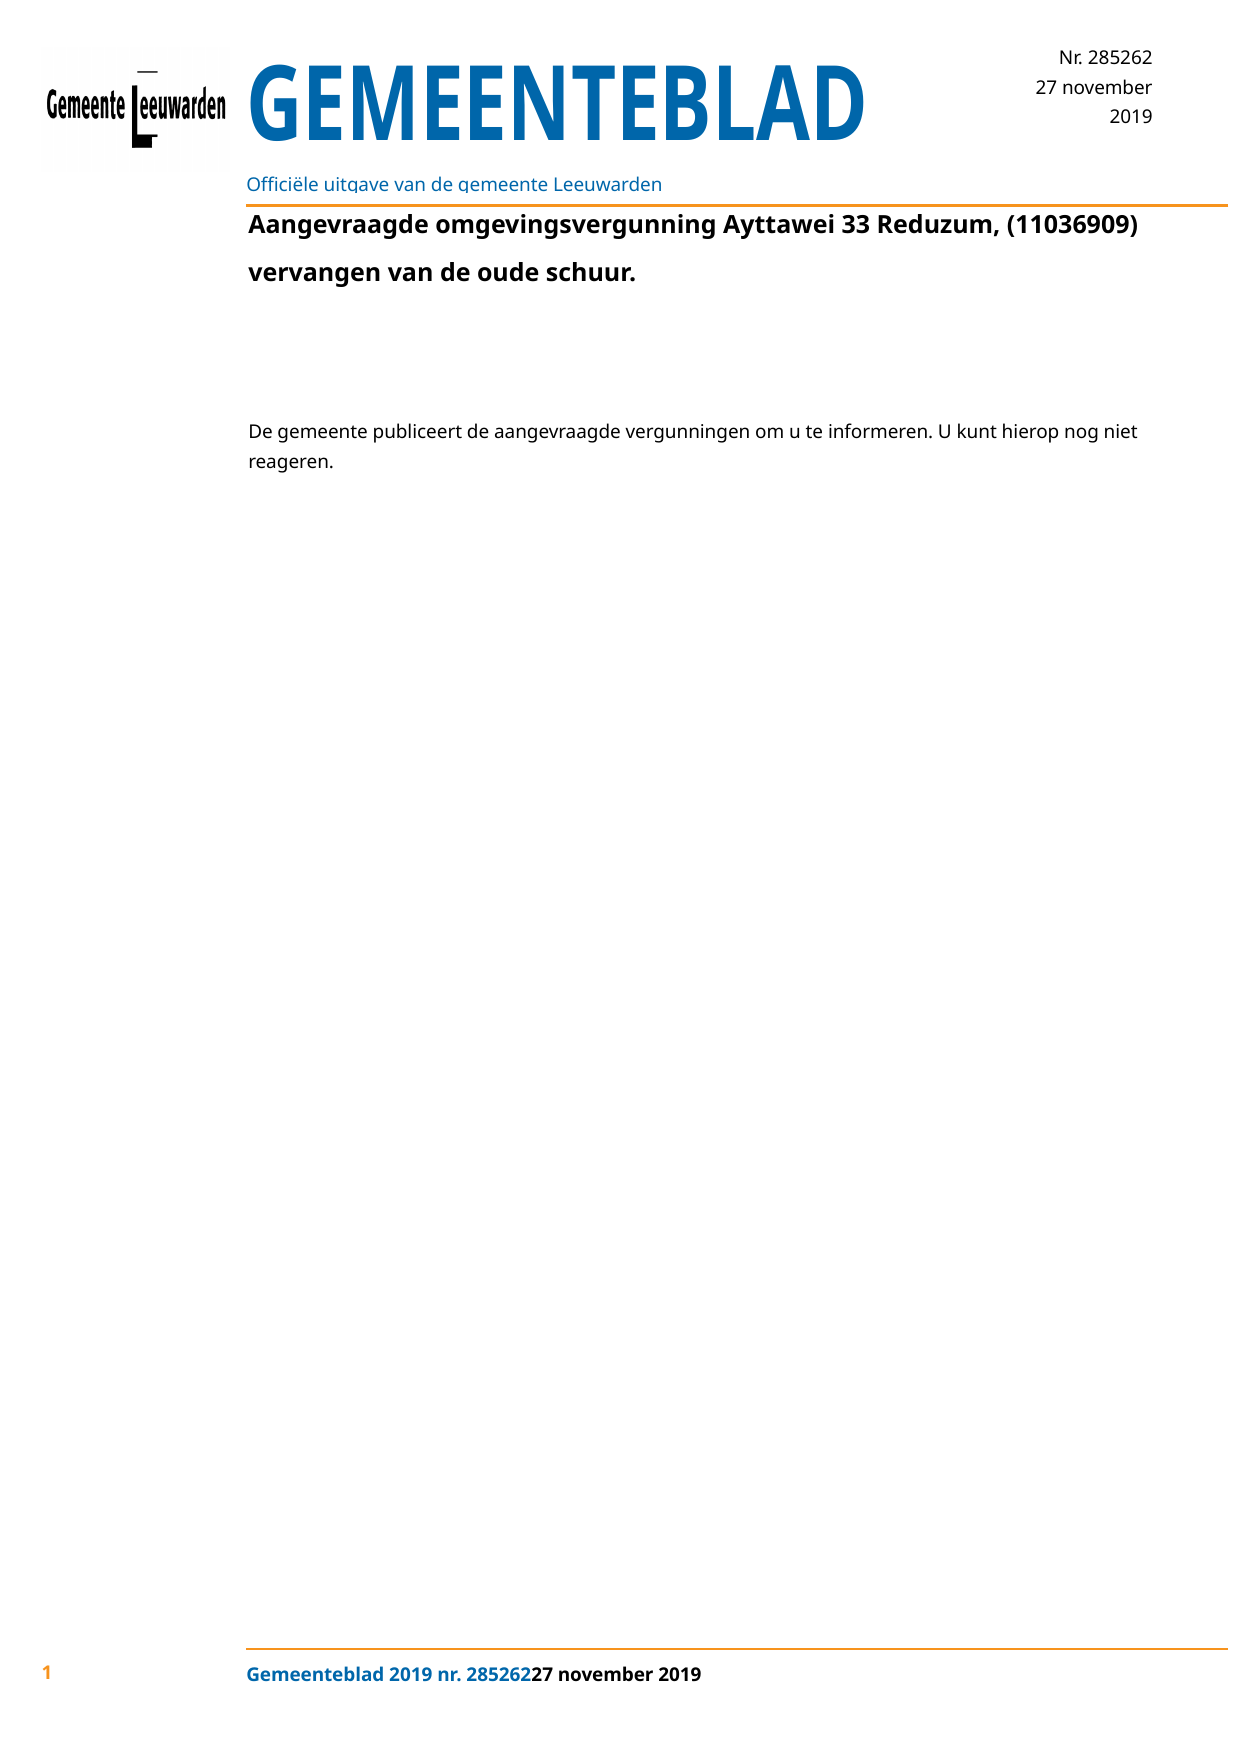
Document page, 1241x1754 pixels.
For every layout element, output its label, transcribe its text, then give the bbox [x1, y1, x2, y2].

text Aangevraagde omgevingsvergunning Ayttawei 33 Reduzum, (11036909) vervangen van de oude schuur. [248, 207, 1152, 288]
picture [41, 47, 231, 172]
text De gemeente publiceert de aangevraagde vergunningen om u te informeren. U kunt hierop nog niet reageren. [248, 419, 1152, 474]
